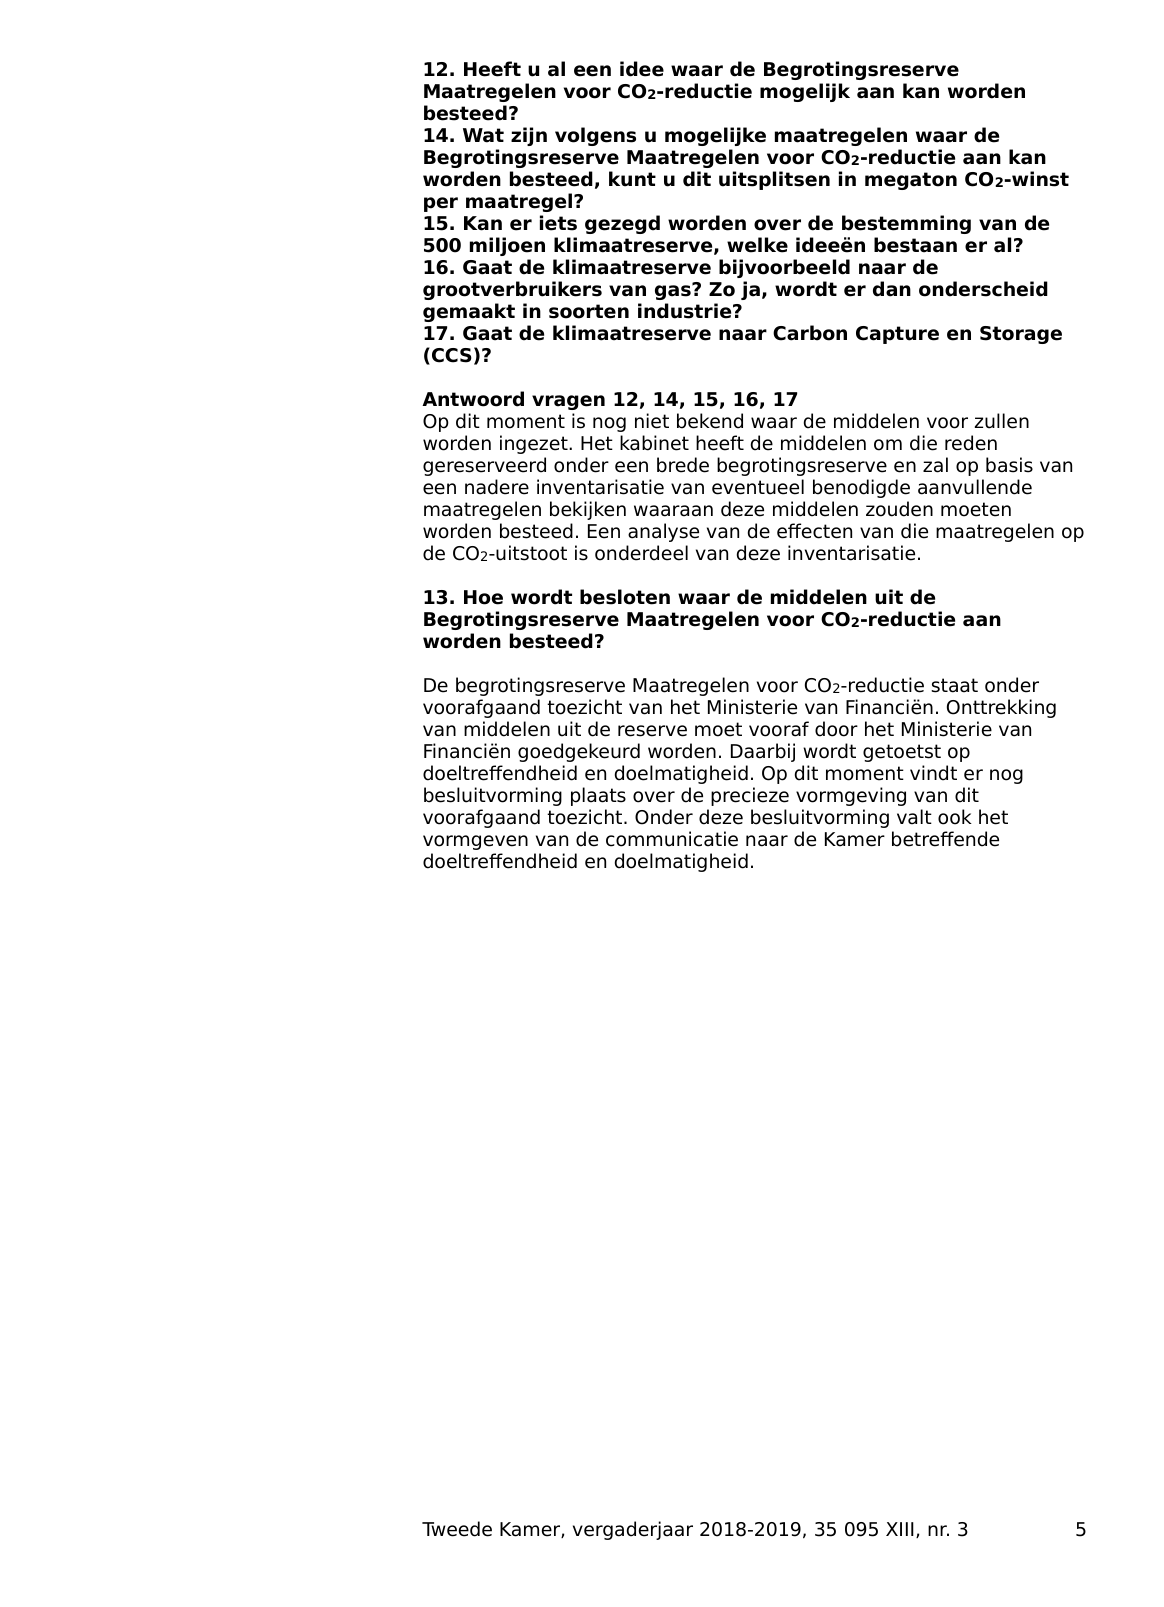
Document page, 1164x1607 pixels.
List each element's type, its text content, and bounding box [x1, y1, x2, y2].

text De begrotingsreserve Maatregelen voor CO2-reductie staat onder voorafgaand toezicht van het Ministerie van Financiën. Onttrekking van middelen uit de reserve moet vooraf door het Ministerie van Financiën goedgekeurd worden. Daarbij wordt getoetst op doeltreffendheid en doelmatigheid. Op dit moment vindt er nog besluitvorming plaats over de precieze vormgeving van dit voorafgaand toezicht. Onder deze besluitvorming valt ook het vormgeven van de communicatie naar de Kamer betreffende doeltreffendheid en doelmatigheid. [422, 675, 1087, 873]
text 13. Hoe wordt besloten waar de middelen uit de Begrotingsreserve Maatregelen voor CO2-reductie aan worden besteed? [422, 587, 1087, 653]
text 15. Kan er iets gezegd worden over de bestemming van de 500 miljoen klimaatreserve, welke ideeën bestaan er al? [422, 213, 1087, 257]
text 16. Gaat de klimaatreserve bijvoorbeeld naar de grootverbruikers van gas? Zo ja, wordt er dan onderscheid gemaakt in soorten industrie? [422, 257, 1087, 323]
text 14. Wat zijn volgens u mogelijke maatregelen waar de Begrotingsreserve Maatregelen voor CO2-reductie aan kan worden besteed, kunt u dit uitsplitsen in megaton CO2-winst per maatregel? [422, 125, 1087, 213]
text 17. Gaat de klimaatreserve naar Carbon Capture en Storage (CCS)? [422, 323, 1087, 367]
text Op dit moment is nog niet bekend waar de middelen voor zullen worden ingezet. Het kabinet heeft de middelen om die reden gereserveerd onder een brede begrotingsreserve en zal op basis van een nadere inventarisatie van eventueel benodigde aanvullende maatregelen bekijken waaraan deze middelen zouden moeten worden besteed. Een analyse van de effecten van die maatregelen op de CO2-uitstoot is onderdeel van deze inventarisatie. [422, 411, 1087, 565]
text Antwoord vragen 12, 14, 15, 16, 17 [422, 389, 1087, 411]
text 12. Heeft u al een idee waar de Begrotingsreserve Maatregelen voor CO2-reductie mogelijk aan kan worden besteed? [422, 59, 1087, 125]
